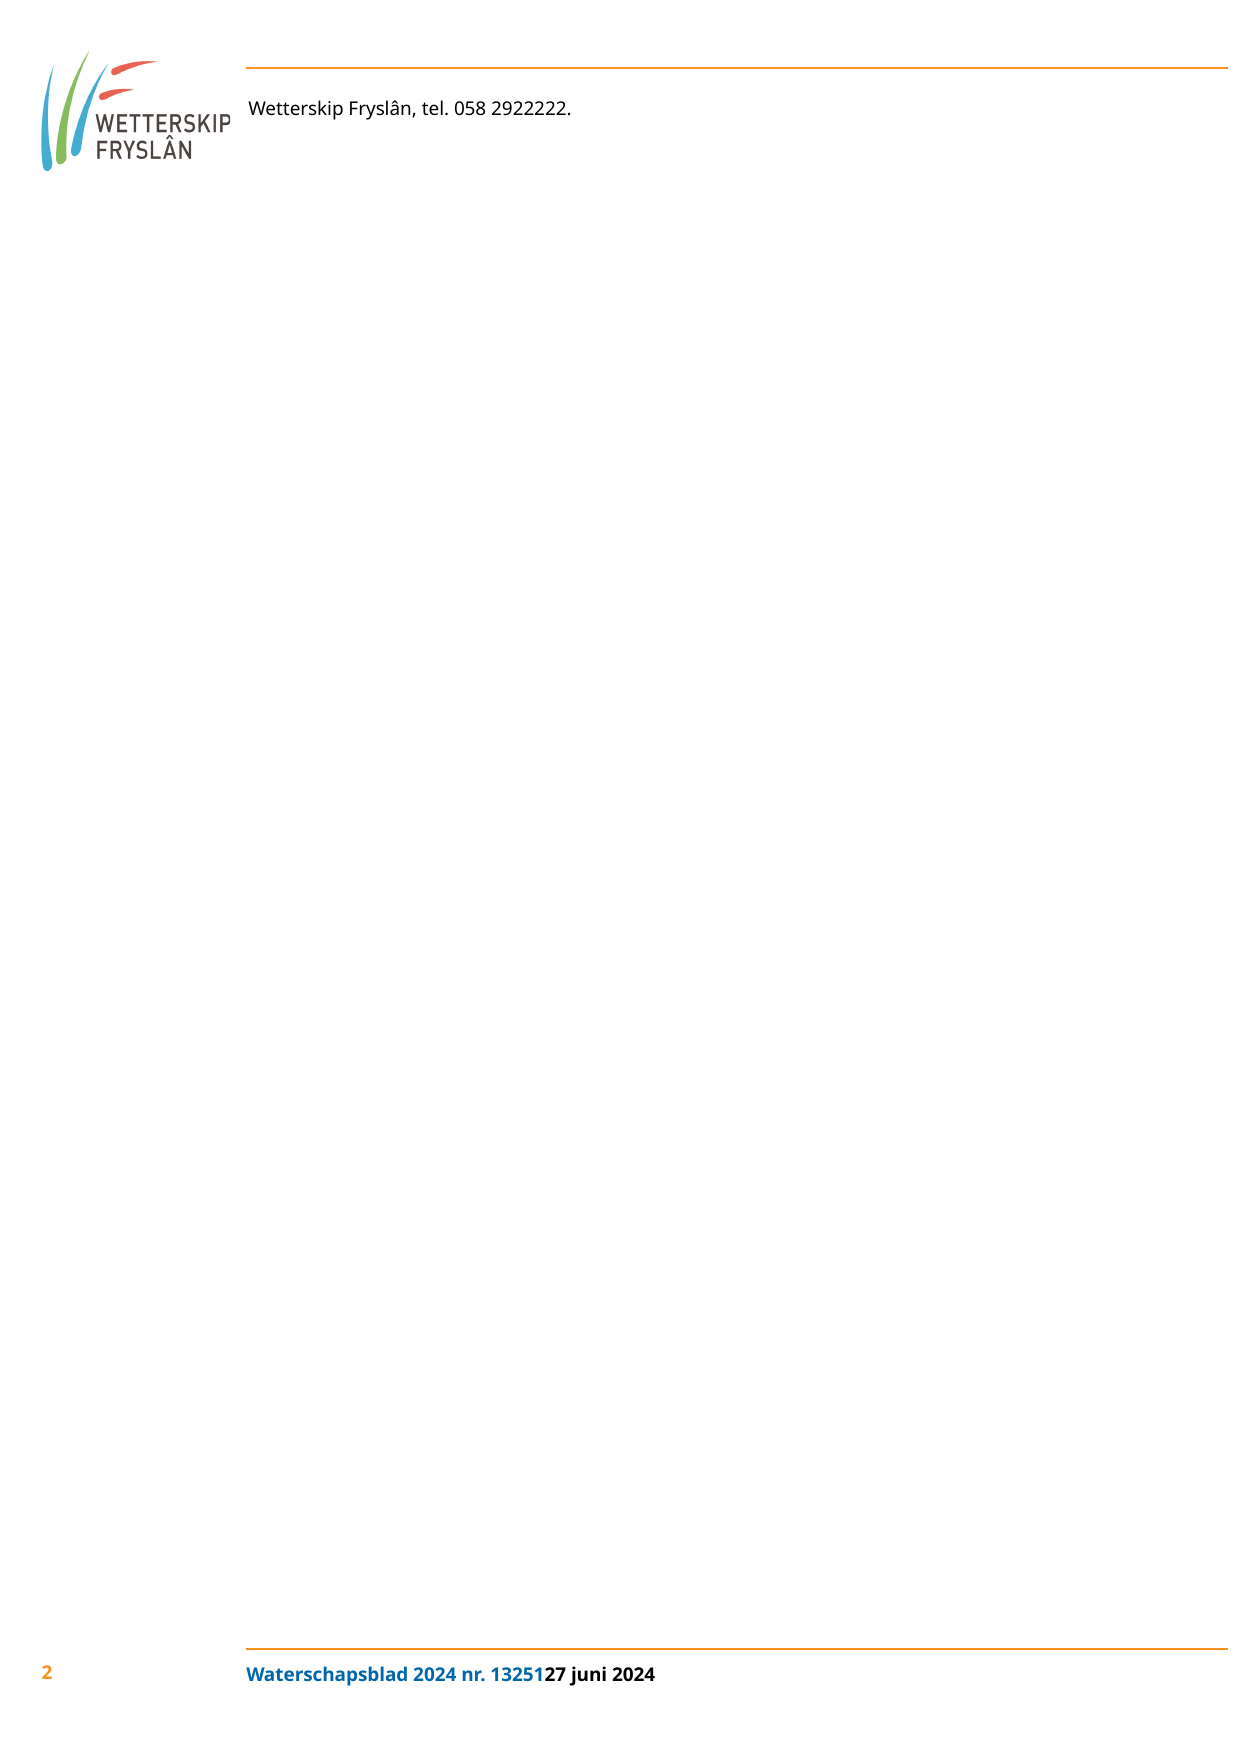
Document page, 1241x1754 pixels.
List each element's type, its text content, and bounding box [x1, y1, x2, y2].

text Wetterskip Fryslân, tel. 058 2922222. [248, 95, 1152, 121]
picture [41, 47, 231, 172]
